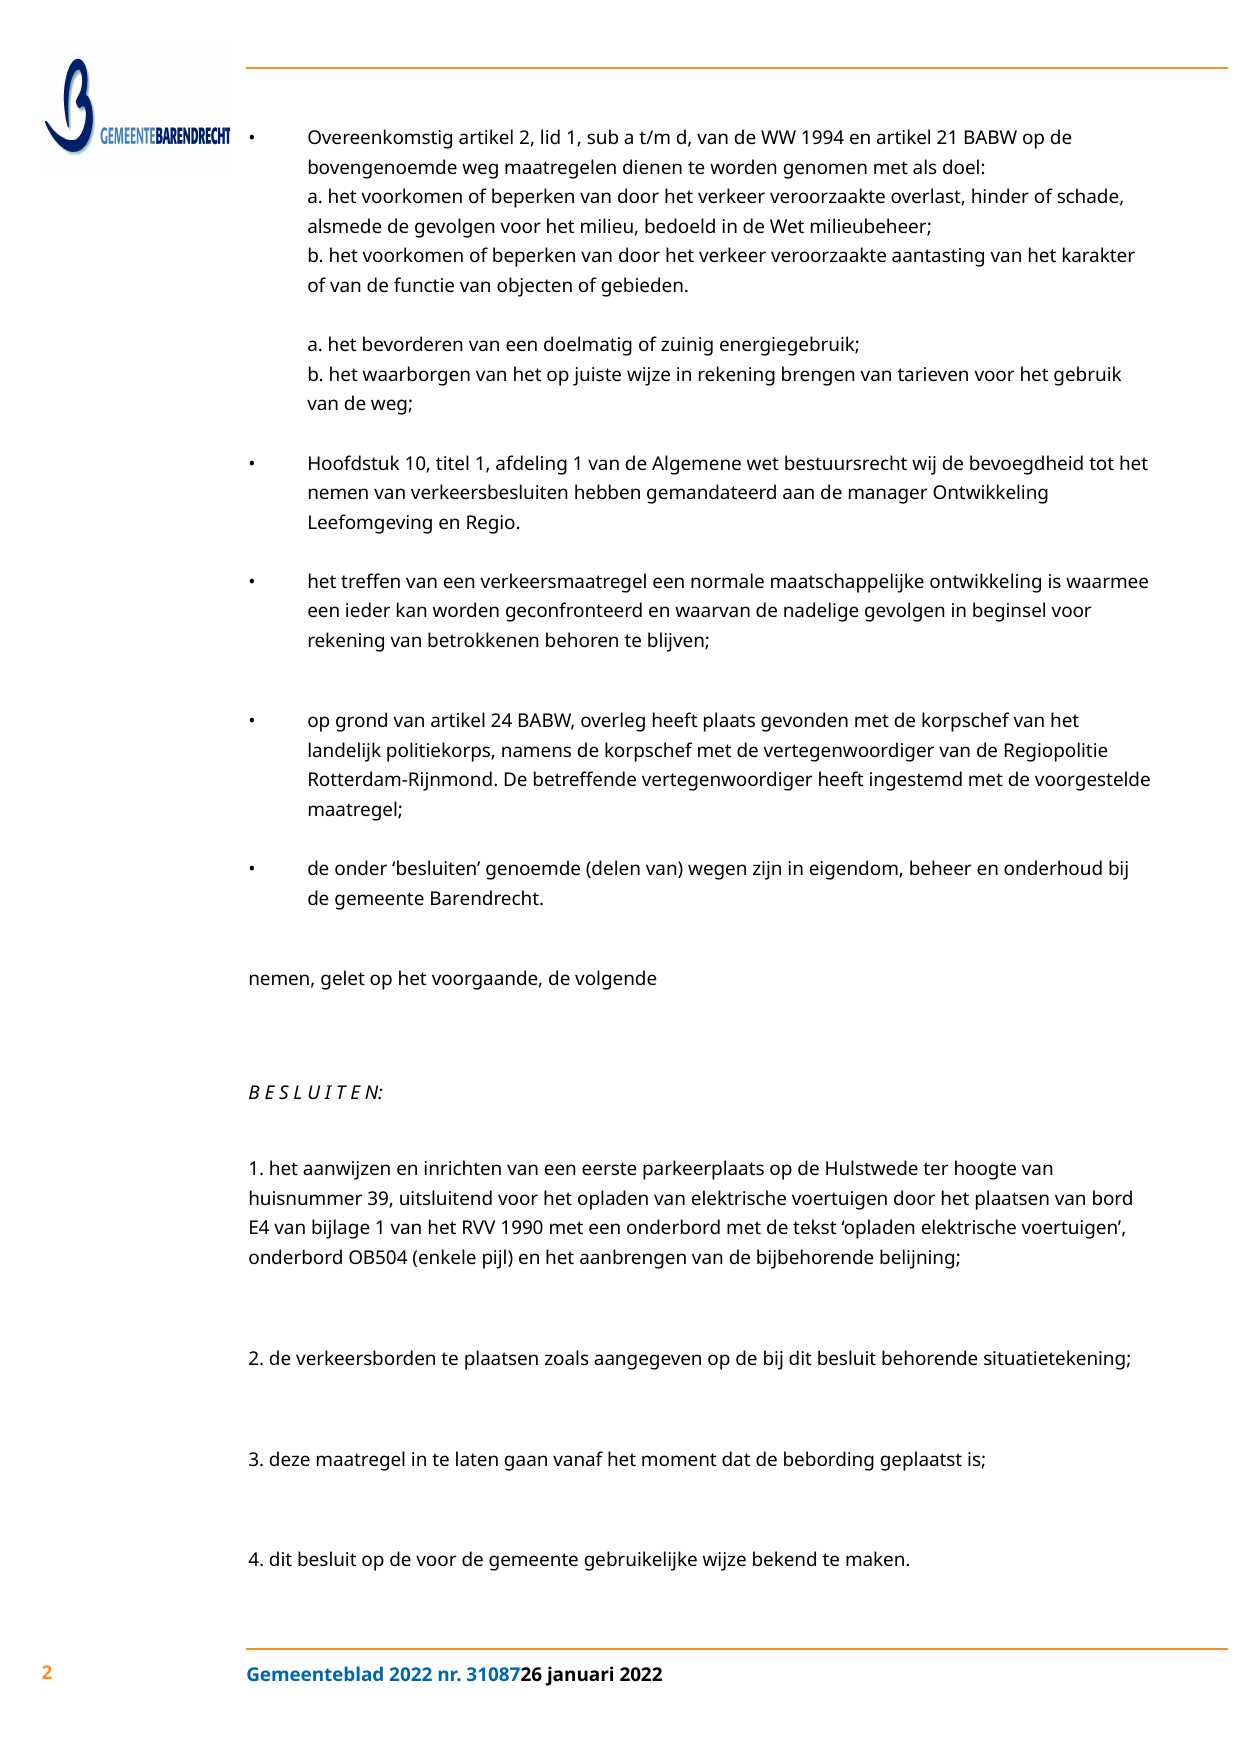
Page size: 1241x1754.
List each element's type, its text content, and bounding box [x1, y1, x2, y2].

text 2. de verkeersborden te plaatsen zoals aangegeven op de bij dit besluit behorende situatietekening; [248, 1345, 1152, 1371]
text 4. dit besluit op de voor de gemeente gebruikelijke wijze bekend te maken. [248, 1547, 1152, 1572]
list de onder ‘besluiten’ genoemde (delen van) wegen zijn in eigendom, beheer en onderhoud bij de gemeente Barendrecht. [248, 855, 1152, 911]
list Hoofdstuk 10, titel 1, afdeling 1 van de Algemene wet bestuursrecht wij de bevoegdheid tot het nemen van verkeersbesluiten hebben gemandateerd aan de manager Ontwikkeling Leefomgeving en Regio. [248, 450, 1152, 535]
list a. het bevorderen van een doelmatig of zuinig energiegebruik; [248, 331, 1152, 357]
list Overeenkomstig artikel 2, lid 1, sub a t/m d, van de WW 1994 en artikel 21 BABW op de bovengenoemde weg maatregelen dienen te worden genomen met als doel: [248, 124, 1152, 180]
list op grond van artikel 24 BABW, overleg heeft plaats gevonden met de korpschef van het landelijk politiekorps, namens de korpschef met de vertegenwoordiger van de Regiopolitie Rotterdam-Rijnmond. De betreffende vertegenwoordiger heeft ingestemd met de voorgestelde maatregel; [248, 707, 1152, 822]
list b. het waarborgen van het op juiste wijze in rekening brengen van tarieven voor het gebruik van de weg; [248, 361, 1152, 416]
text B E S L U I T E N: [248, 1079, 1152, 1105]
list het treffen van een verkeersmaatregel een normale maatschappelijke ontwikkeling is waarmee een ieder kan worden geconfronteerd en waarvan de nadelige gevolgen in beginsel voor rekening van betrokkenen behoren te blijven; [248, 568, 1152, 653]
list b. het voorkomen of beperken van door het verkeer veroorzaakte aantasting van het karakter of van de functie van objecten of gebieden. [248, 243, 1152, 298]
picture [41, 47, 231, 172]
text 1. het aanwijzen en inrichten van een eerste parkeerplaats op de Hulstwede ter hoogte van huisnummer 39, uitsluitend voor het opladen van elektrische voertuigen door het plaatsen van bord E4 van bijlage 1 van het RVV 1990 met een onderbord met de tekst ‘opladen elektrische voertuigen’, onderbord OB504 (enkele pijl) en het aanbrengen van de bijbehorende belijning; [248, 1155, 1152, 1270]
list a. het voorkomen of beperken van door het verkeer veroorzaakte overlast, hinder of schade, alsmede de gevolgen voor het milieu, bedoeld in de Wet milieubeheer; [248, 183, 1152, 239]
text nemen, gelet op het voorgaande, de volgende [248, 965, 1152, 991]
text 3. deze maatregel in te laten gaan vanaf het moment dat de bebording geplaatst is; [248, 1446, 1152, 1471]
